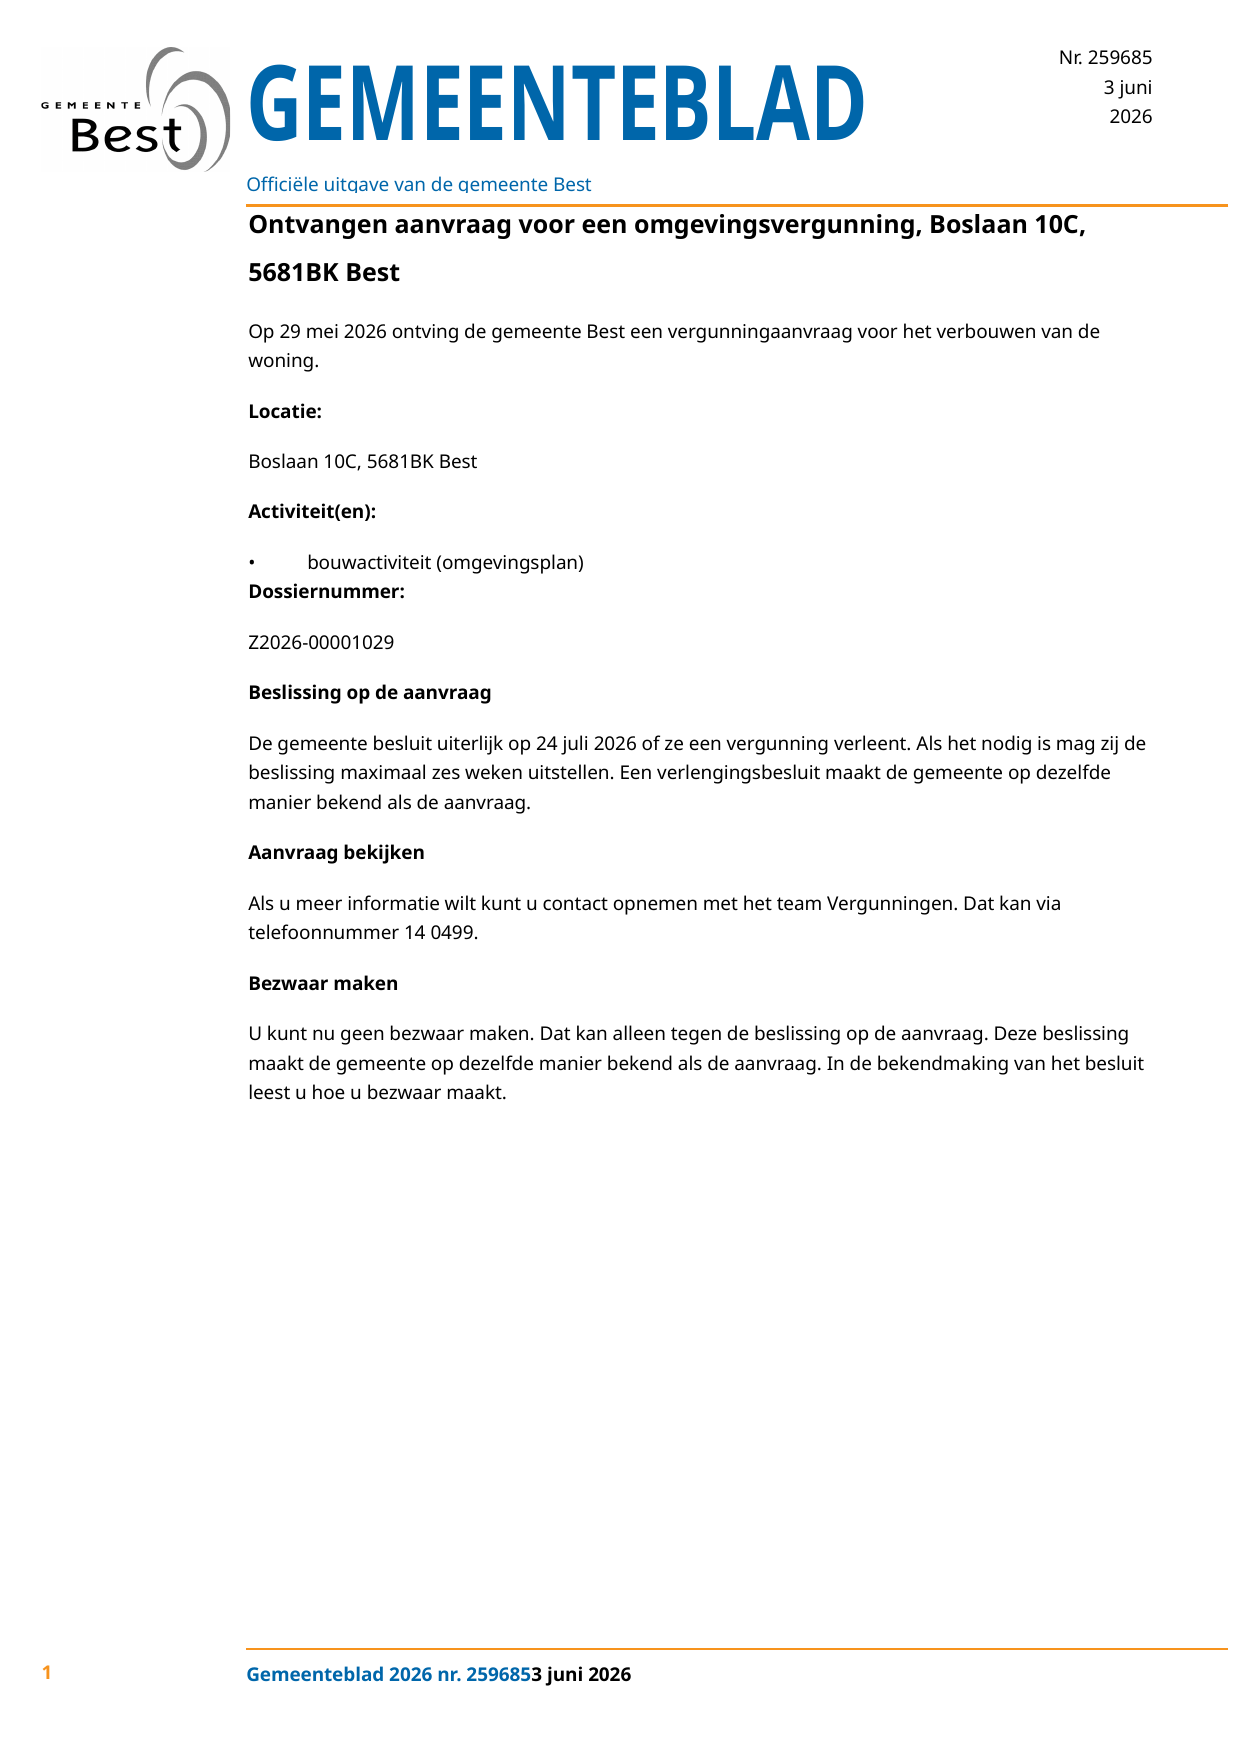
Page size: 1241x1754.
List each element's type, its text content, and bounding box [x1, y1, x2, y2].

text Op 29 mei 2026 ontving de gemeente Best een vergunningaanvraag voor het verbouwen van de woning. [248, 318, 1152, 373]
text Z2026-00001029 [248, 629, 1152, 655]
text Activiteit(en): [248, 499, 1152, 524]
list bouwactiviteit (omgevingsplan) [248, 549, 1152, 575]
text Bezwaar maken [248, 970, 1152, 996]
text Dossiernummer: [248, 579, 1152, 604]
text Boslaan 10C, 5681BK Best [248, 448, 1152, 474]
text U kunt nu geen bezwaar maken. Dat kan alleen tegen de beslissing op de aanvraag. Deze beslissing maakt de gemeente op dezelfde manier bekend als de aanvraag. In de bekendmaking van het besluit leest u hoe u bezwaar maakt. [248, 1020, 1152, 1105]
picture [41, 47, 231, 172]
text Locatie: [248, 398, 1152, 424]
text De gemeente besluit uiterlijk op 24 juli 2026 of ze een vergunning verleent. Als het nodig is mag zij de beslissing maximaal zes weken uitstellen. Een verlengingsbesluit maakt de gemeente op dezelfde manier bekend als de aanvraag. [248, 730, 1152, 815]
text Ontvangen aanvraag voor een omgevingsvergunning, Boslaan 10C, 5681BK Best [248, 207, 1152, 288]
text Als u meer informatie wilt kunt u contact opnemen met het team Vergunningen. Dat kan via telefoonnummer 14 0499. [248, 890, 1152, 945]
text Aanvraag bekijken [248, 839, 1152, 865]
text Beslissing op de aanvraag [248, 679, 1152, 705]
